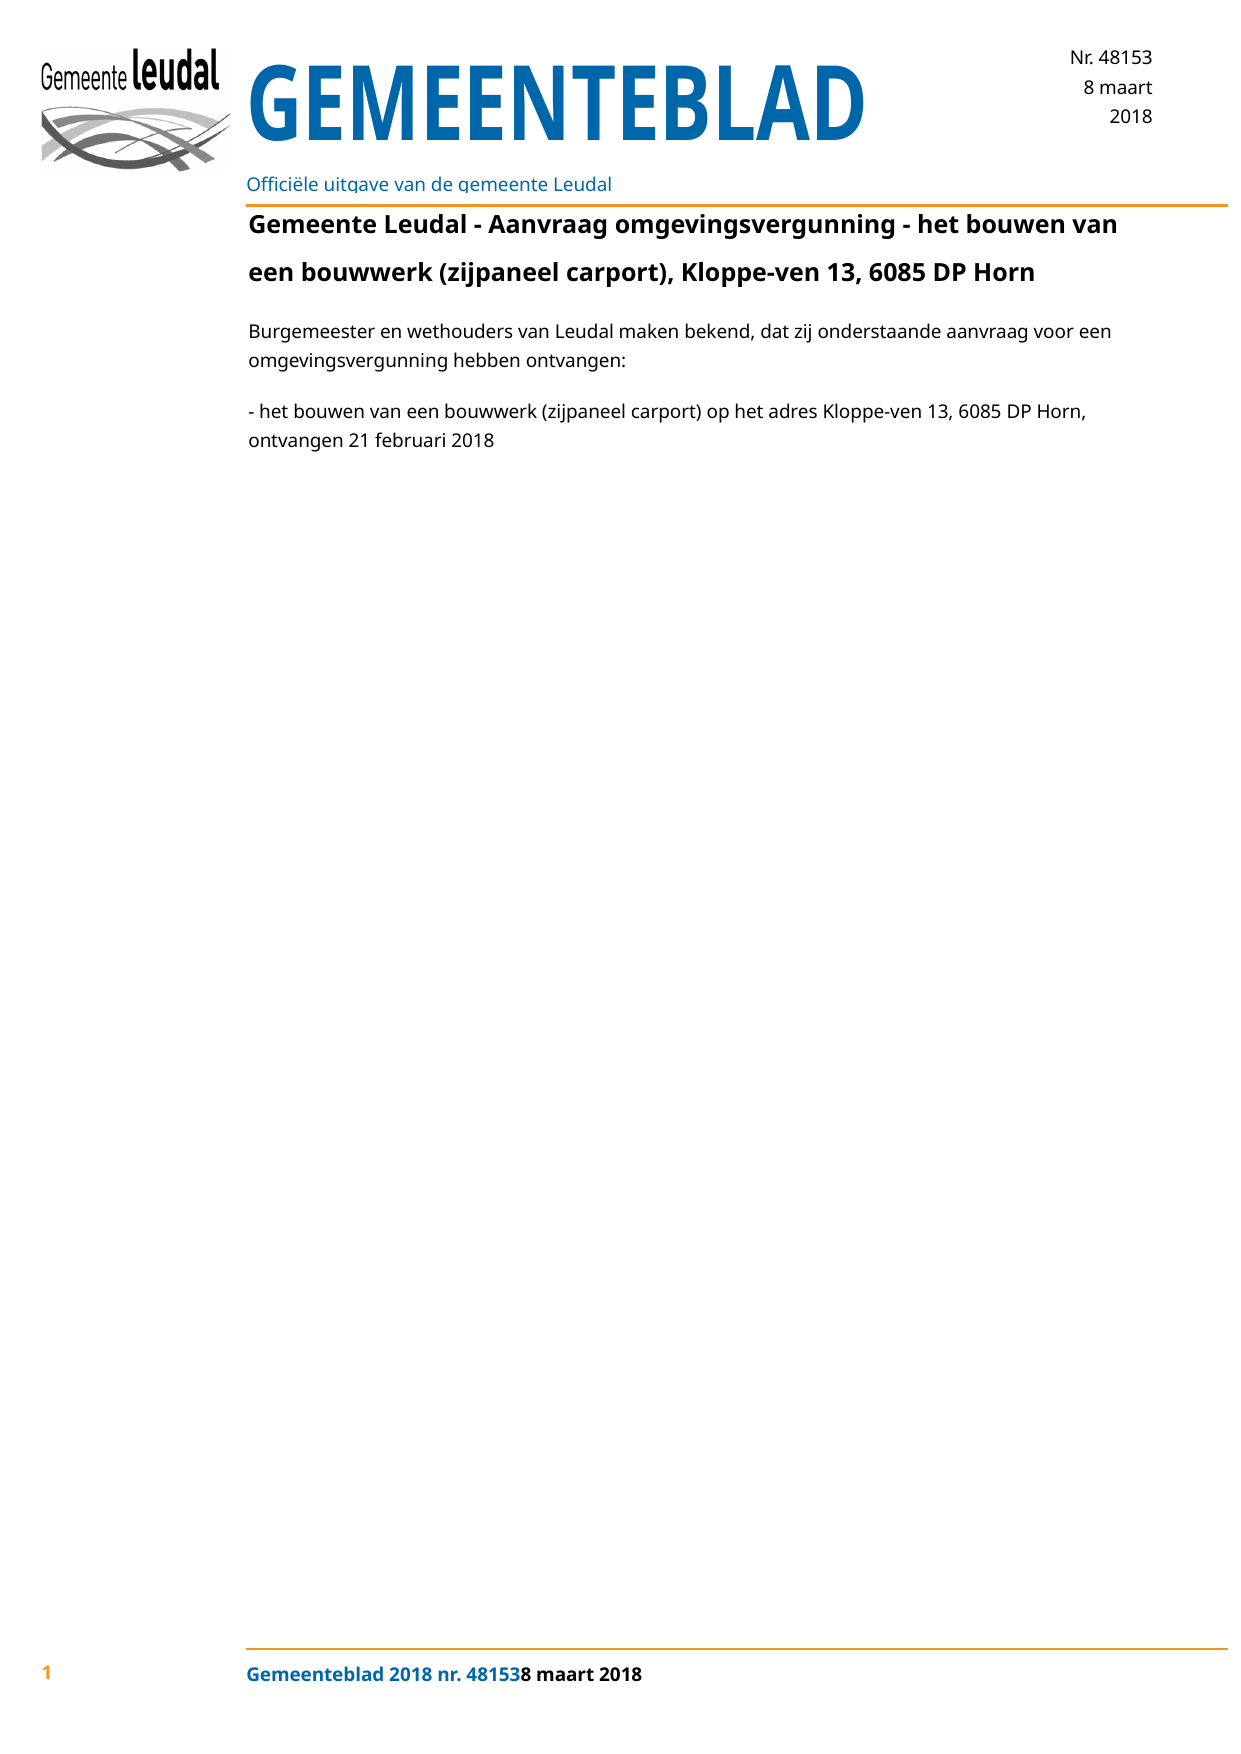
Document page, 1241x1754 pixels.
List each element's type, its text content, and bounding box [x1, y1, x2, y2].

text - het bouwen van een bouwwerk (zijpaneel carport) op het adres Kloppe-ven 13, 6085 DP Horn, ontvangen 21 februari 2018 [248, 398, 1152, 453]
picture [41, 47, 231, 172]
text Burgemeester en wethouders van Leudal maken bekend, dat zij onderstaande aanvraag voor een omgevingsvergunning hebben ontvangen: [248, 318, 1152, 373]
text Gemeente Leudal - Aanvraag omgevingsvergunning - het bouwen van een bouwwerk (zijpaneel carport), Kloppe-ven 13, 6085 DP Horn [248, 207, 1152, 288]
